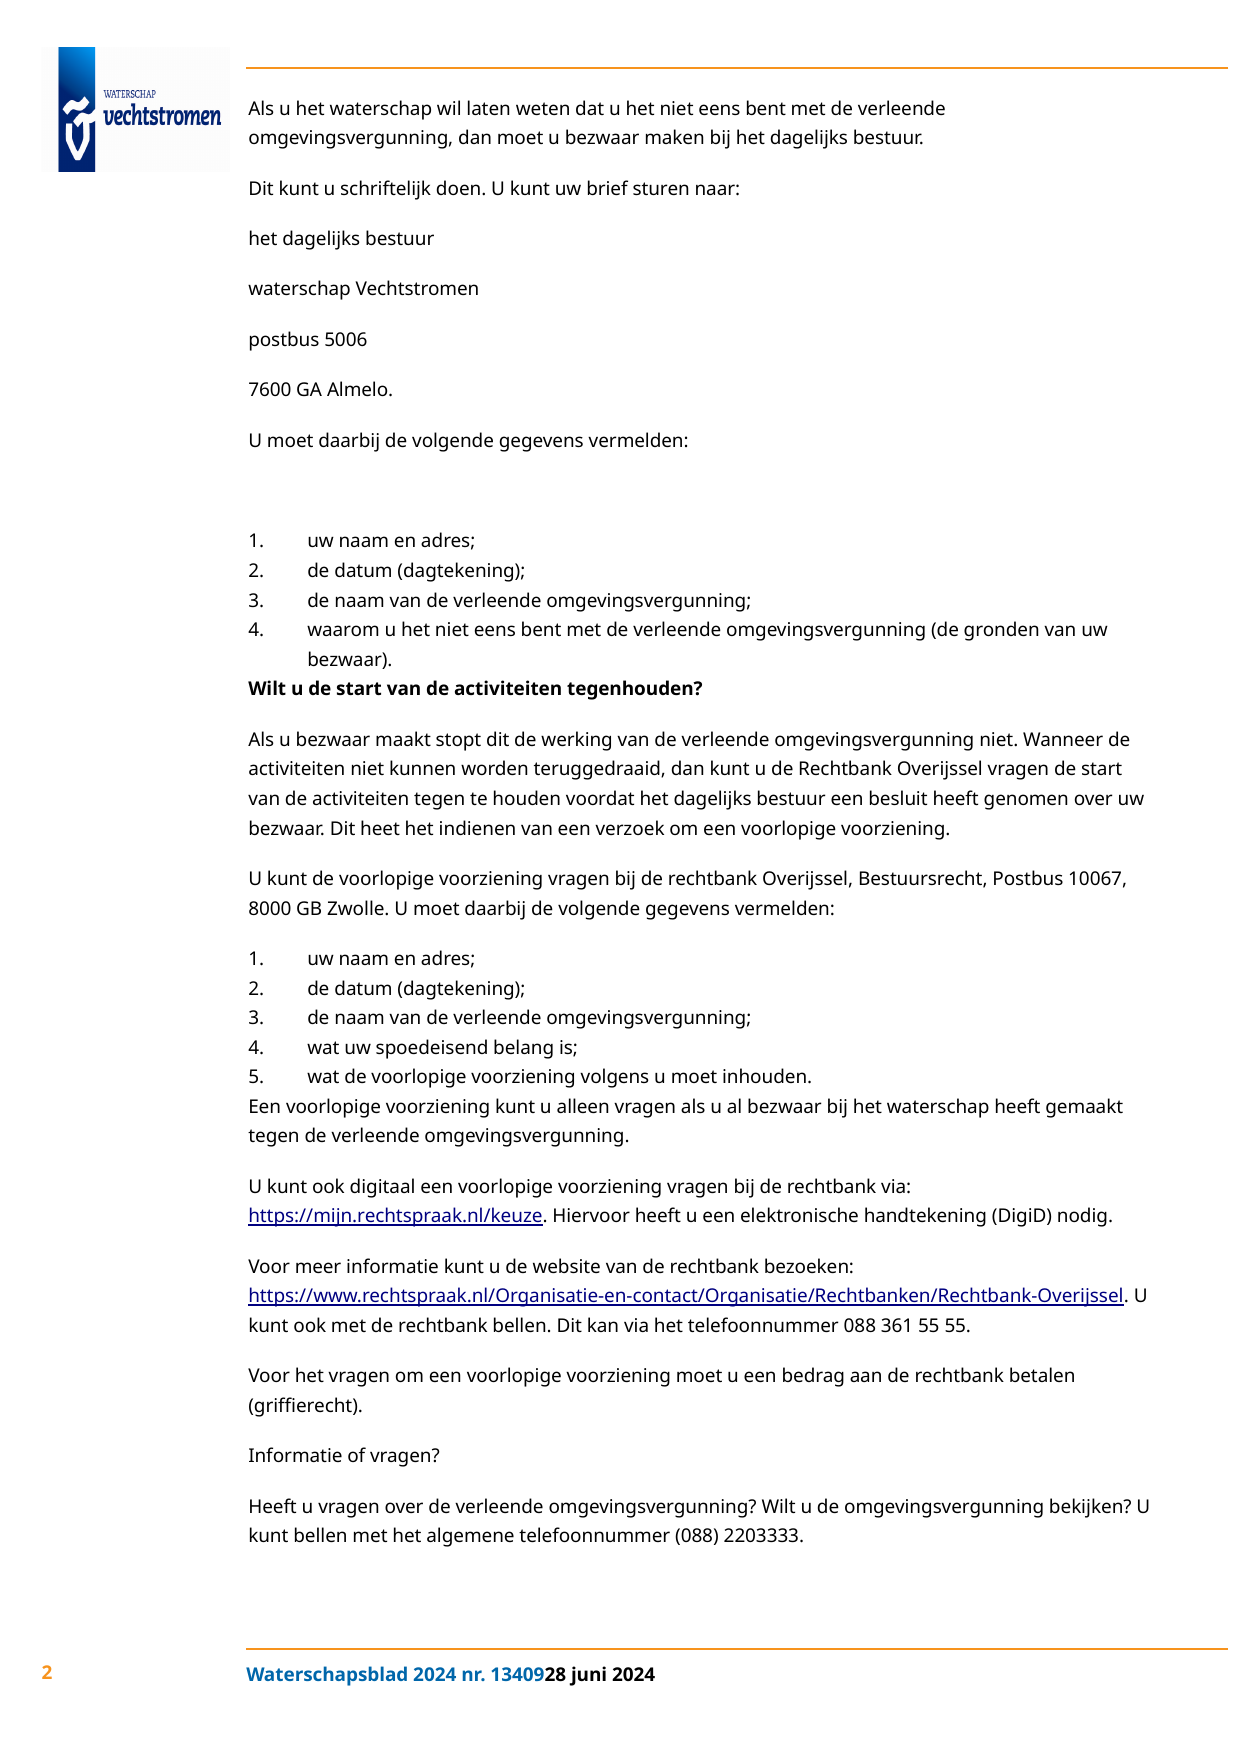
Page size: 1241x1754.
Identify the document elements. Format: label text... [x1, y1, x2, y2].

text U moet daarbij de volgende gegevens vermelden: [248, 427, 1152, 453]
text postbus 5006 [248, 326, 1152, 352]
text Wilt u de start van de activiteiten tegenhouden? [248, 676, 1152, 701]
picture [41, 47, 231, 172]
text het dagelijks bestuur [248, 225, 1152, 251]
text Dit kunt u schriftelijk doen. U kunt uw brief sturen naar: [248, 175, 1152, 201]
text Voor meer informatie kunt u de website van de rechtbank bezoeken: https://www.rechtspraak.nl/Organisatie-en-contact/Organisatie/Rechtbanken/Rechtbank-Overijssel. U kunt ook met de rechtbank bellen. Dit kan via het telefoonnummer 088 361 55 55. [248, 1253, 1152, 1338]
text U kunt de voorlopige voorziening vragen bij de rechtbank Overijssel, Bestuursrecht, Postbus 10067, 8000 GB Zwolle. U moet daarbij de volgende gegevens vermelden: [248, 865, 1152, 921]
list wat uw spoedeisend belang is; [248, 1034, 1152, 1060]
text Informatie of vragen? [248, 1443, 1152, 1468]
list de naam van de verleende omgevingsvergunning; [248, 587, 1152, 613]
text 7600 GA Almelo. [248, 376, 1152, 402]
text U kunt ook digitaal een voorlopige voorziening vragen bij de rechtbank via: https://mijn.rechtspraak.nl/keuze. Hiervoor heeft u een elektronische handtekening (DigiD) nodig. [248, 1173, 1152, 1228]
list wat de voorlopige voorziening volgens u moet inhouden. [248, 1063, 1152, 1089]
text Voor het vragen om een voorlopige voorziening moet u een bedrag aan de rechtbank betalen (griffierecht). [248, 1363, 1152, 1418]
text Heeft u vragen over de verleende omgevingsvergunning? Wilt u de omgevingsvergunning bekijken? U kunt bellen met het algemene telefoonnummer (088) 2203333. [248, 1493, 1152, 1548]
list de datum (dagtekening); [248, 557, 1152, 583]
list uw naam en adres; [248, 945, 1152, 971]
text Als u bezwaar maakt stopt dit de werking van de verleende omgevingsvergunning niet. Wanneer de activiteiten niet kunnen worden teruggedraaid, dan kunt u de Rechtbank Overijssel vragen de start van de activiteiten tegen te houden voordat het dagelijks bestuur een besluit heeft genomen over uw bezwaar. Dit heet het indienen van een verzoek om een voorlopige voorziening. [248, 726, 1152, 841]
list uw naam en adres; [248, 528, 1152, 553]
list waarom u het niet eens bent met de verleende omgevingsvergunning (de gronden van uw bezwaar). [248, 616, 1152, 672]
text Als u het waterschap wil laten weten dat u het niet eens bent met de verleende omgevingsvergunning, dan moet u bezwaar maken bij het dagelijks bestuur. [248, 95, 1152, 150]
text Een voorlopige voorziening kunt u alleen vragen als u al bezwaar bij het waterschap heeft gemaakt tegen de verleende omgevingsvergunning. [248, 1093, 1152, 1148]
list de naam van de verleende omgevingsvergunning; [248, 1004, 1152, 1030]
text waterschap Vechtstromen [248, 276, 1152, 301]
list de datum (dagtekening); [248, 975, 1152, 1001]
